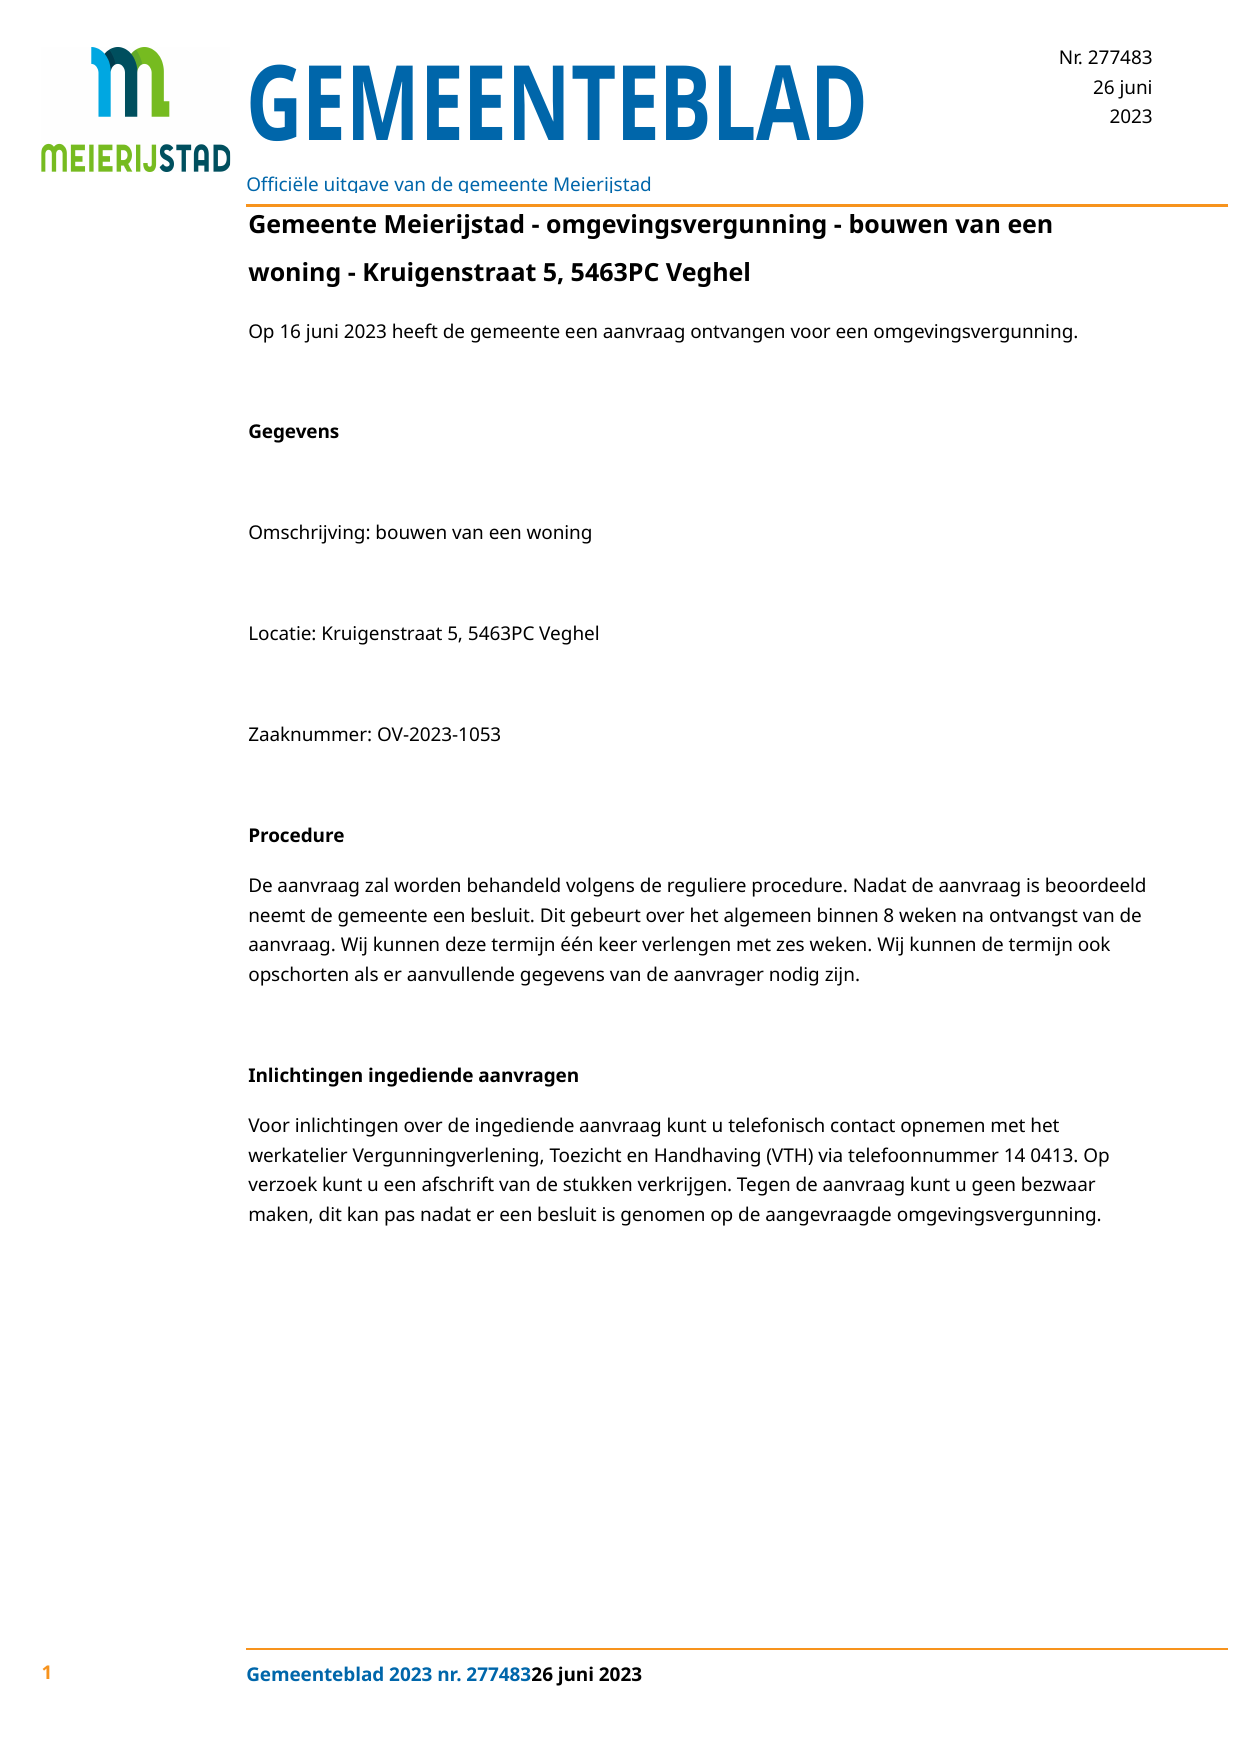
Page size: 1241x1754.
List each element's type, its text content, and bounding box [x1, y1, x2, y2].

text Zaaknummer: OV-2023-1053 [248, 721, 1152, 747]
text Gegevens [248, 419, 1152, 444]
text Procedure [248, 822, 1152, 848]
text Op 16 juni 2023 heeft de gemeente een aanvraag ontvangen voor een omgevingsvergunning. [248, 318, 1152, 344]
text Voor inlichtingen over de ingediende aanvraag kunt u telefonisch contact opnemen met het werkatelier Vergunningverlening, Toezicht en Handhaving (VTH) via telefoonnummer 14 0413. Op verzoek kunt u een afschrift van de stukken verkrijgen. Tegen de aanvraag kunt u geen bezwaar maken, dit kan pas nadat er een besluit is genomen op de aangevraagde omgevingsvergunning. [248, 1112, 1152, 1227]
text De aanvraag zal worden behandeld volgens de reguliere procedure. Nadat de aanvraag is beoordeeld neemt de gemeente een besluit. Dit gebeurt over het algemeen binnen 8 weken na ontvangst van de aanvraag. Wij kunnen deze termijn één keer verlengen met zes weken. Wij kunnen de termijn ook opschorten als er aanvullende gegevens van de aanvrager nodig zijn. [248, 872, 1152, 987]
text Inlichtingen ingediende aanvragen [248, 1062, 1152, 1088]
text Gemeente Meierijstad - omgevingsvergunning - bouwen van een woning - Kruigenstraat 5, 5463PC Veghel [248, 207, 1152, 288]
picture [41, 47, 231, 172]
text Omschrijving: bouwen van een woning [248, 519, 1152, 545]
text Locatie: Kruigenstraat 5, 5463PC Veghel [248, 620, 1152, 646]
